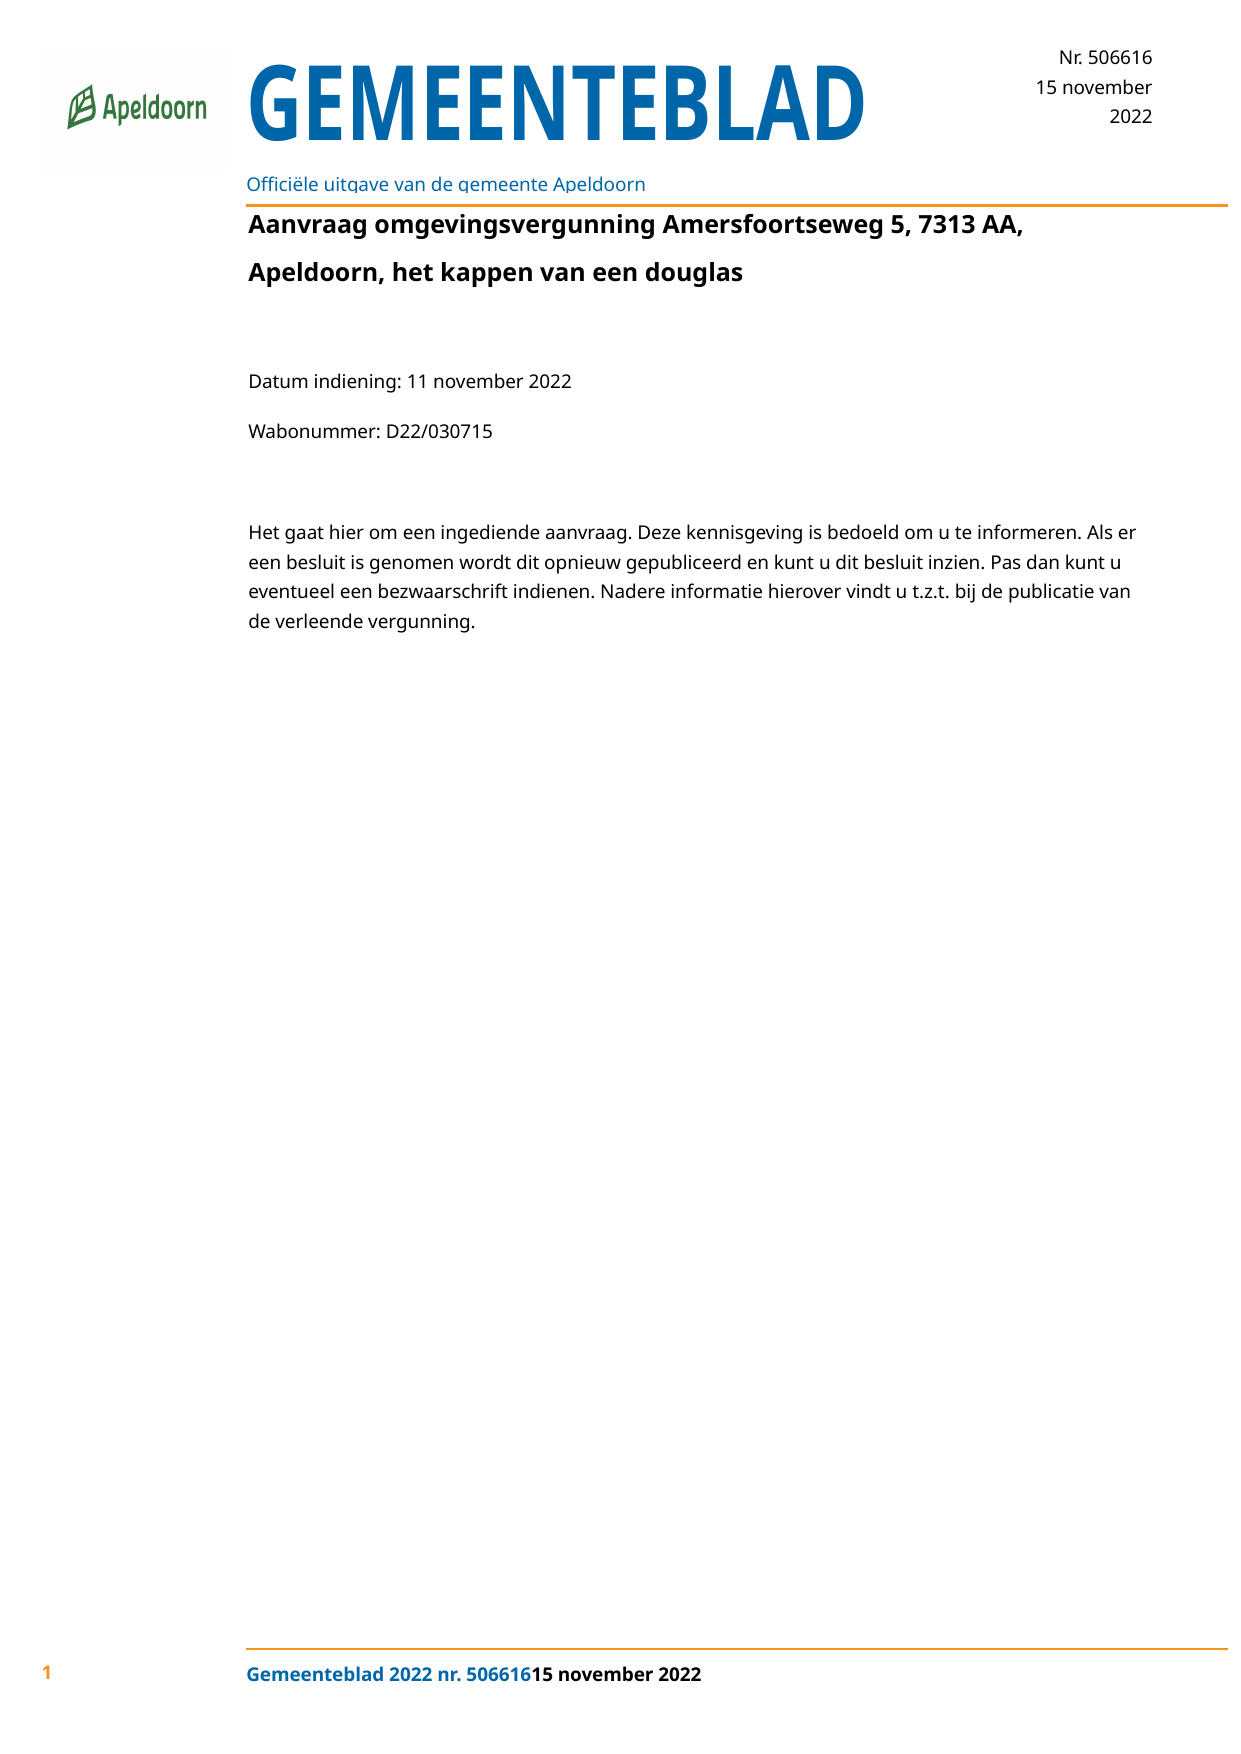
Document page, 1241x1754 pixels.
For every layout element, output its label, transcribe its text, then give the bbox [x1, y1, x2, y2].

text Wabonummer: D22/030715 [248, 419, 1152, 444]
text Aanvraag omgevingsvergunning Amersfoortseweg 5, 7313 AA, Apeldoorn, het kappen van een douglas [248, 207, 1152, 288]
text Datum indiening: 11 november 2022 [248, 368, 1152, 394]
picture [41, 47, 231, 172]
text Het gaat hier om een ingediende aanvraag. Deze kennisgeving is bedoeld om u te informeren. Als er een besluit is genomen wordt dit opnieuw gepubliceerd en kunt u dit besluit inzien. Pas dan kunt u eventueel een bezwaarschrift indienen. Nadere informatie hierover vindt u t.z.t. bij de publicatie van de verleende vergunning. [248, 519, 1152, 634]
